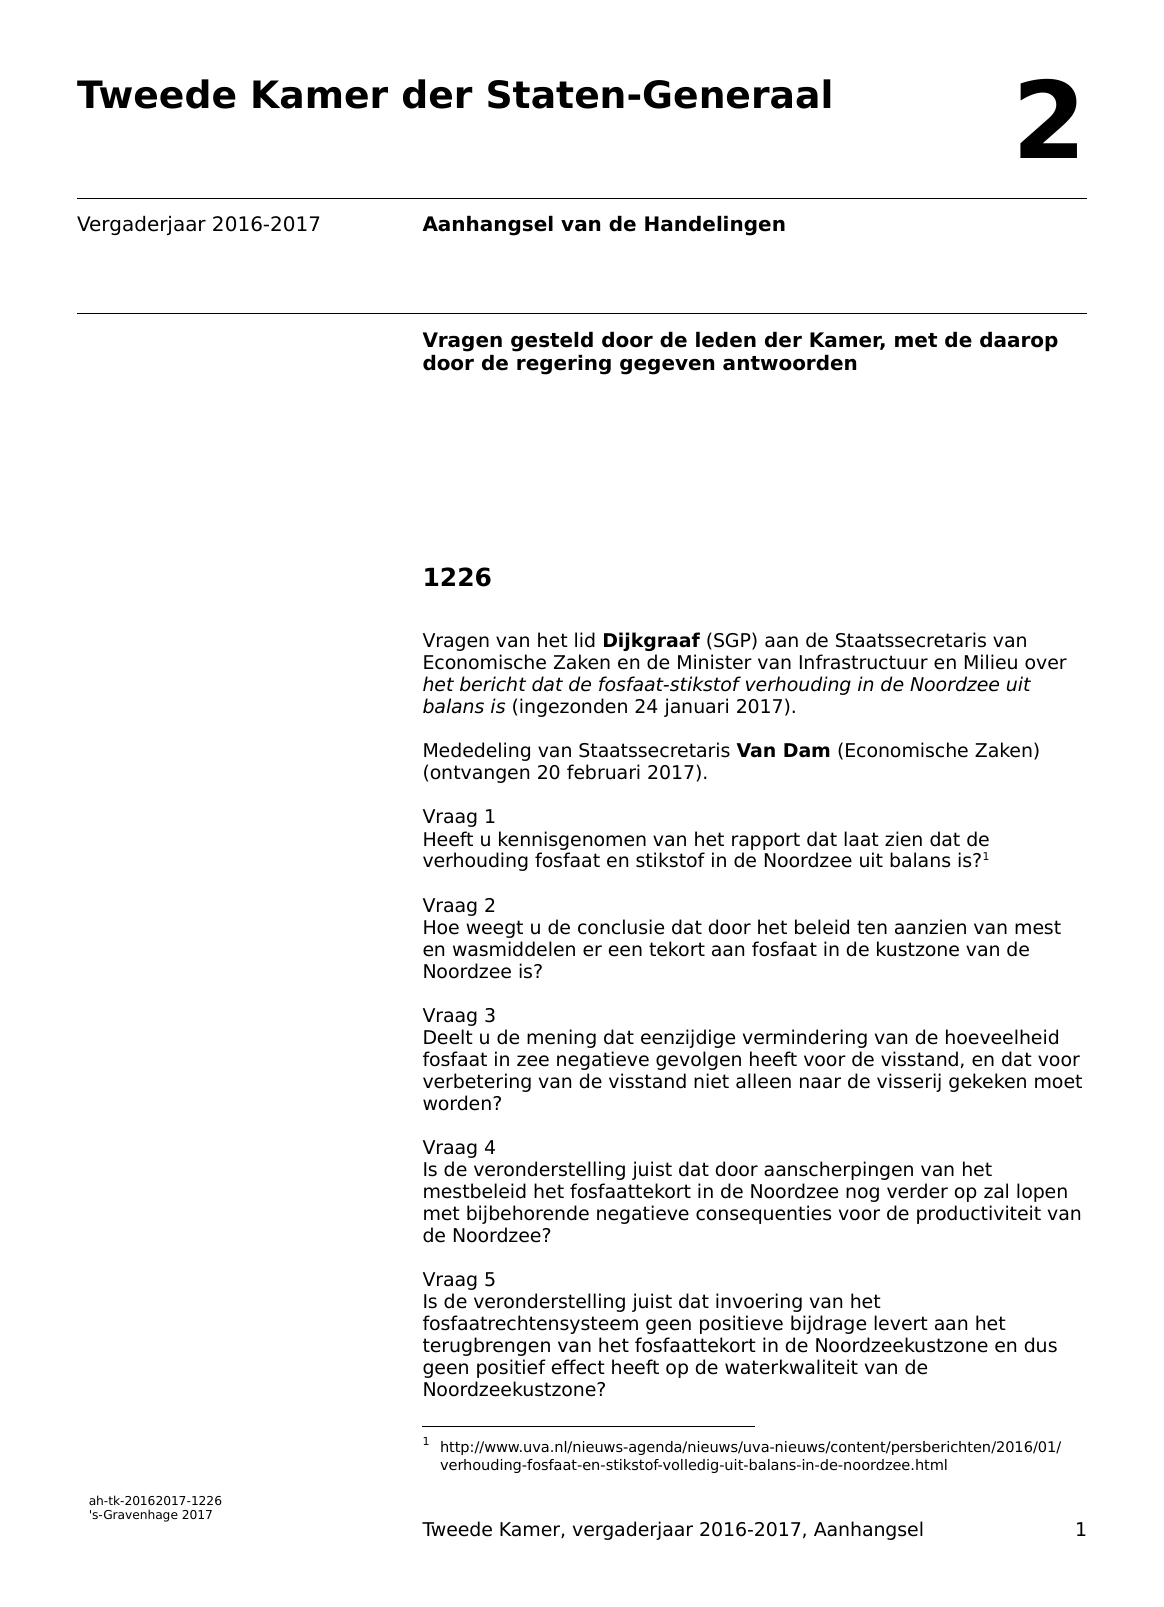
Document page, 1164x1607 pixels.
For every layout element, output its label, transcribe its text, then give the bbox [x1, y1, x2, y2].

text Is de veronderstelling juist dat invoering van het fosfaatrechtensysteem geen positieve bijdrage levert aan het terugbrengen van het fosfaattekort in de Noordzeekustzone en dus geen positief effect heeft op de waterkwaliteit van de Noordzeekustzone? [422, 1291, 1087, 1401]
table_cell Vragen gesteld door de leden der Kamer, met de daarop door de regering gegeven antwoorden [422, 314, 1087, 375]
text 's-Gravenhage 2017 [88, 1508, 323, 1522]
table_cell Vergaderjaar 2016-2017 [77, 199, 422, 313]
text Vraag 1 [422, 806, 1087, 828]
table_cell [77, 314, 422, 375]
text http://www.uva.nl/nieuws-agenda/nieuws/uva-nieuws/content/persberichten/2016/01/verhouding-fosfaat-en-stikstof-volledig-uit-balans-in-de-noordzee.html [422, 1435, 1087, 1474]
text Vraag 2 [422, 894, 1087, 917]
text Vraag 4 [422, 1137, 1087, 1159]
text Is de veronderstelling juist dat door aanscherpingen van het mestbeleid het fosfaattekort in de Noordzee nog verder op zal lopen met bijbehorende negatieve consequenties voor de productiviteit van de Noordzee? [422, 1159, 1087, 1247]
text Heeft u kennisgenomen van het rapport dat laat zien dat de verhouding fosfaat en stikstof in de Noordzee uit balans is? [422, 828, 1087, 872]
text Vraag 5 [422, 1269, 1087, 1291]
table_cell Aanhangsel van de Handelingen [422, 199, 1087, 313]
text Deelt u de mening dat eenzijdige vermindering van de hoeveelheid fosfaat in zee negatieve gevolgen heeft voor de visstand, en dat voor verbetering van de visstand niet alleen naar de visserij gekeken moet worden? [422, 1027, 1087, 1114]
text Vragen van het lid Dijkgraaf (SGP) aan de Staatssecretaris van Economische Zaken en de Minister van Infrastructuur en Milieu over het bericht dat de fosfaat-stikstof verhouding in de Noordzee uit balans is (ingezonden 24 januari 2017). [422, 630, 1087, 718]
table_header Tweede Kamer der Staten-Generaal [77, 59, 886, 198]
text ah-tk-20162017-1226 [88, 1494, 323, 1508]
text Hoe weegt u de conclusie dat door het beleid ten aanzien van mest en wasmiddelen er een tekort aan fosfaat in de kustzone van de Noordzee is? [422, 917, 1087, 982]
text 1226 [422, 563, 1087, 592]
text Vraag 3 [422, 1005, 1087, 1027]
text Mededeling van Staatssecretaris Van Dam (Economische Zaken) (ontvangen 20 februari 2017). [422, 740, 1087, 784]
table_header 2 [886, 59, 1087, 198]
